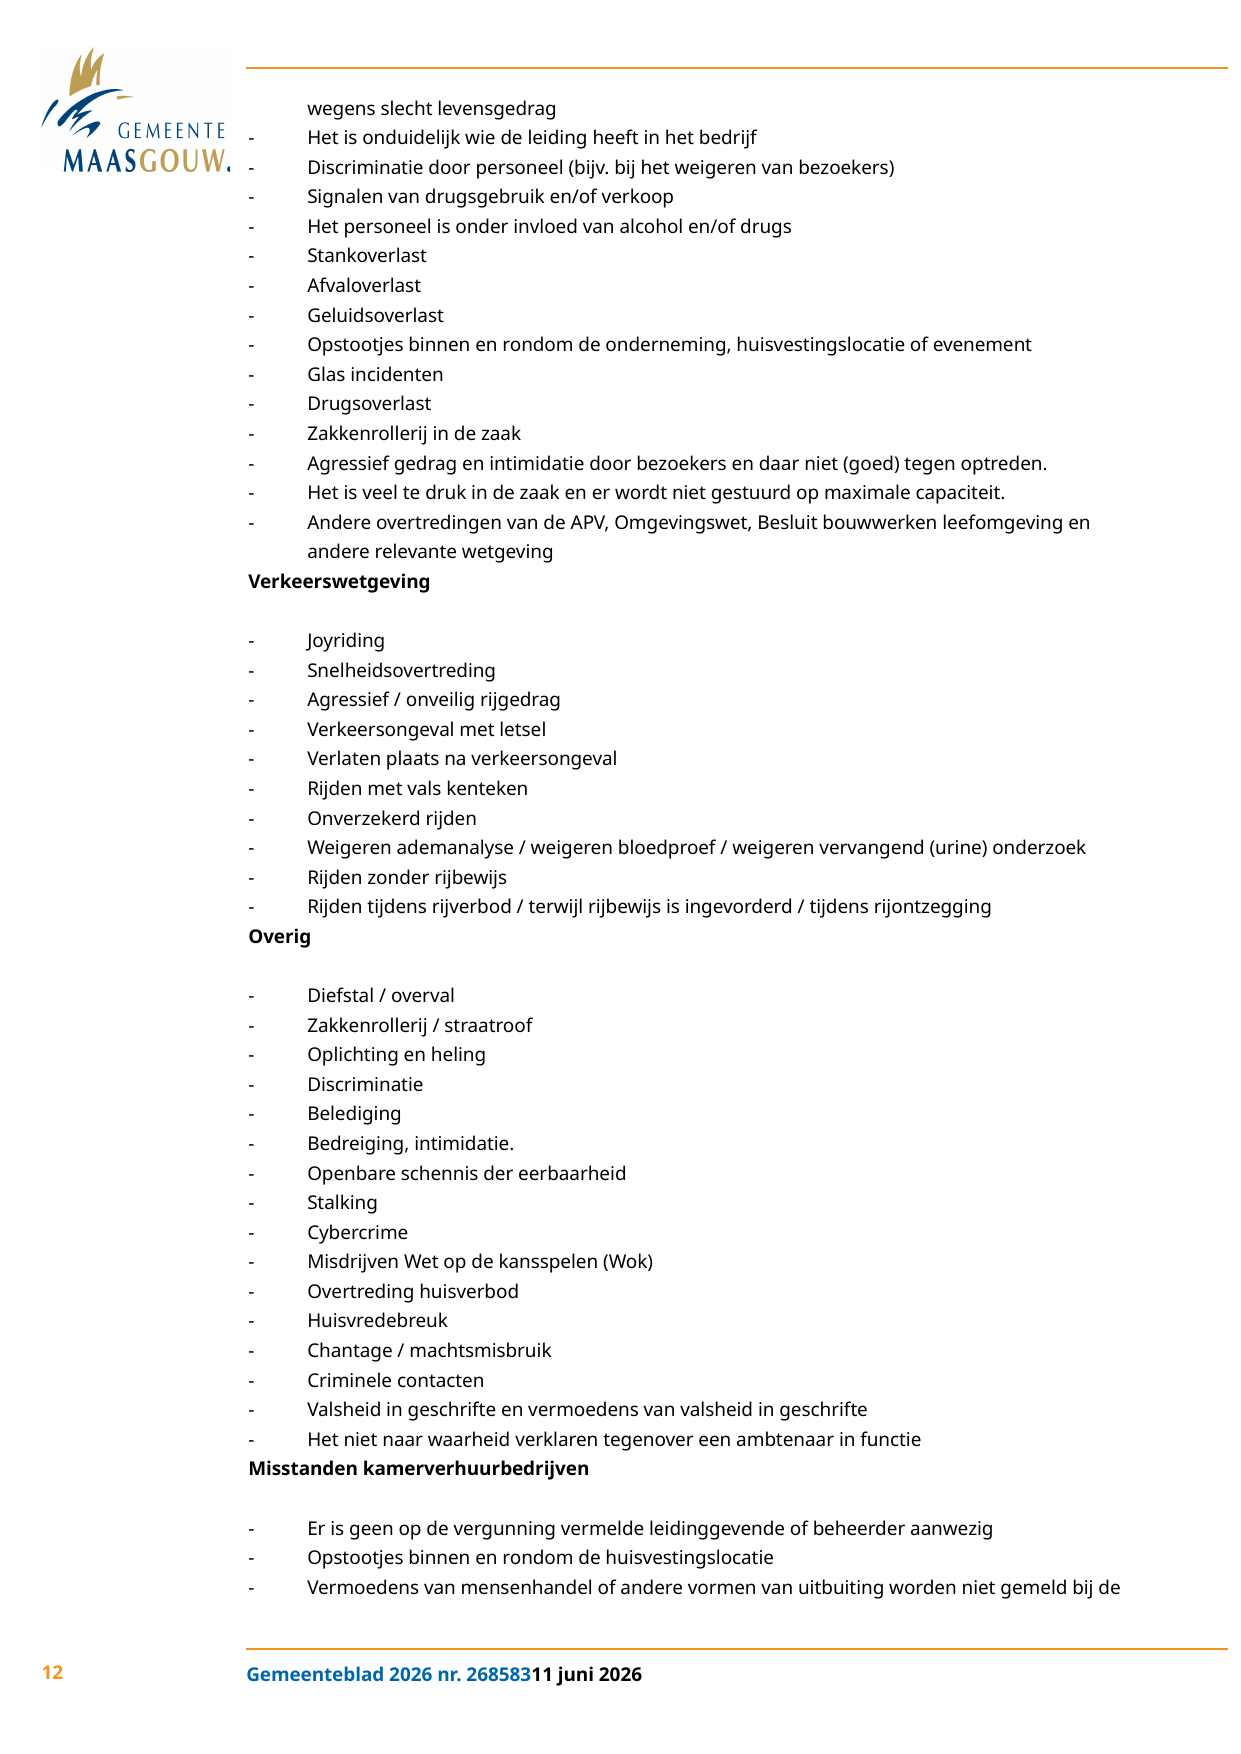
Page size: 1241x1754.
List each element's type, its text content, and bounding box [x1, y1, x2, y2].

list wegens slecht levensgedrag [248, 95, 1152, 121]
list Andere overtredingen van de APV, Omgevingswet, Besluit bouwwerken leefomgeving en andere relevante wetgeving [248, 509, 1152, 564]
list Stankoverlast [248, 243, 1152, 268]
list Zakkenrollerij / straatroof [248, 1012, 1152, 1038]
list Glas incidenten [248, 361, 1152, 387]
list Belediging [248, 1101, 1152, 1126]
text Overig [248, 923, 1152, 949]
list Signalen van drugsgebruik en/of verkoop [248, 183, 1152, 209]
list Het is onduidelijk wie de leiding heeft in het bedrijf [248, 124, 1152, 150]
list Diefstal / overval [248, 982, 1152, 1008]
list Discriminatie [248, 1071, 1152, 1097]
list Huisvredebreuk [248, 1308, 1152, 1333]
text Verkeerswetgeving [248, 568, 1152, 594]
list Overtreding huisverbod [248, 1278, 1152, 1304]
list Rijden tijdens rijverbod / terwijl rijbewijs is ingevorderd / tijdens rijontzegging [248, 893, 1152, 919]
list Verkeersongeval met letsel [248, 716, 1152, 742]
list Het is veel te druk in de zaak en er wordt niet gestuurd op maximale capaciteit. [248, 479, 1152, 505]
list Afvaloverlast [248, 272, 1152, 298]
list Snelheidsovertreding [248, 657, 1152, 683]
list Het niet naar waarheid verklaren tegenover een ambtenaar in functie [248, 1426, 1152, 1452]
list Rijden met vals kenteken [248, 775, 1152, 801]
list Vermoedens van mensenhandel of andere vormen van uitbuiting worden niet gemeld bij de [248, 1574, 1152, 1600]
list Joyriding [248, 627, 1152, 653]
text Misstanden kamerverhuurbedrijven [248, 1456, 1152, 1481]
list Verlaten plaats na verkeersongeval [248, 746, 1152, 771]
list Onverzekerd rijden [248, 805, 1152, 831]
list Chantage / machtsmisbruik [248, 1337, 1152, 1363]
list Agressief gedrag en intimidatie door bezoekers en daar niet (goed) tegen optreden. [248, 450, 1152, 476]
list Opstootjes binnen en rondom de onderneming, huisvestingslocatie of evenement [248, 331, 1152, 357]
list Misdrijven Wet op de kansspelen (Wok) [248, 1248, 1152, 1274]
list Opstootjes binnen en rondom de huisvestingslocatie [248, 1544, 1152, 1570]
picture [41, 47, 231, 172]
list Oplichting en heling [248, 1041, 1152, 1067]
list Weigeren ademanalyse / weigeren bloedproef / weigeren vervangend (urine) onderzoek [248, 834, 1152, 860]
list Criminele contacten [248, 1367, 1152, 1393]
list Drugsoverlast [248, 391, 1152, 416]
list Stalking [248, 1189, 1152, 1215]
list Discriminatie door personeel (bijv. bij het weigeren van bezoekers) [248, 154, 1152, 180]
list Geluidsoverlast [248, 302, 1152, 328]
list Bedreiging, intimidatie. [248, 1130, 1152, 1156]
list Zakkenrollerij in de zaak [248, 420, 1152, 446]
list Agressief / onveilig rijgedrag [248, 686, 1152, 712]
list Valsheid in geschrifte en vermoedens van valsheid in geschrifte [248, 1396, 1152, 1422]
list Het personeel is onder invloed van alcohol en/of drugs [248, 213, 1152, 239]
list Er is geen op de vergunning vermelde leidinggevende of beheerder aanwezig [248, 1515, 1152, 1541]
list Rijden zonder rijbewijs [248, 864, 1152, 890]
list Openbare schennis der eerbaarheid [248, 1160, 1152, 1186]
list Cybercrime [248, 1219, 1152, 1245]
